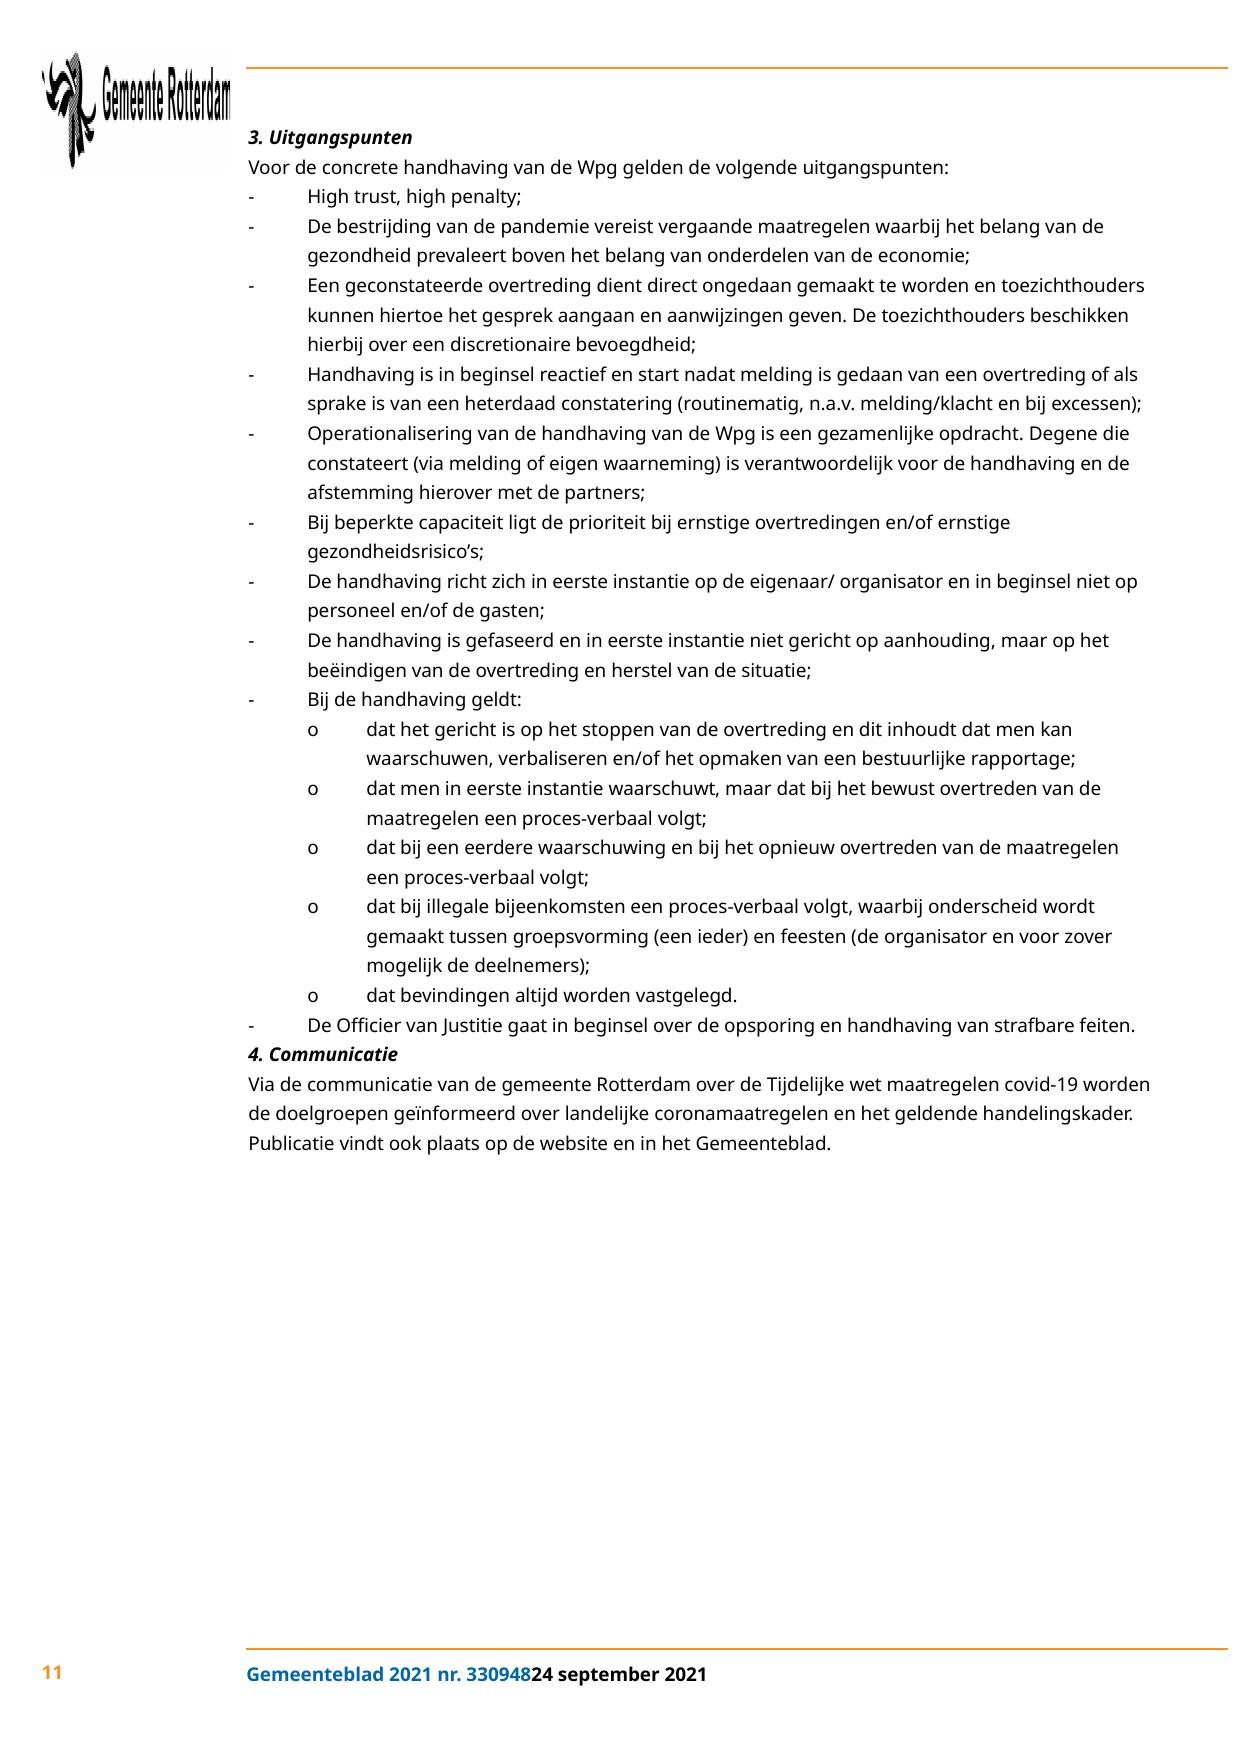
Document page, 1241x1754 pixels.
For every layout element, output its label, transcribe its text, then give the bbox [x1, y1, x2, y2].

list dat bij een eerdere waarschuwing en bij het opnieuw overtreden van de maatregelen een proces-verbaal volgt; [307, 834, 1152, 890]
text Voor de concrete handhaving van de Wpg gelden de volgende uitgangspunten: [248, 154, 1152, 180]
list dat men in eerste instantie waarschuwt, maar dat bij het bewust overtreden van de maatregelen een proces-verbaal volgt; [307, 775, 1152, 831]
list De Officier van Justitie gaat in beginsel over de opsporing en handhaving van strafbare feiten. [248, 1012, 1152, 1038]
list De bestrijding van de pandemie vereist vergaande maatregelen waarbij het belang van de gezondheid prevaleert boven het belang van onderdelen van de economie; [248, 213, 1152, 268]
list dat bevindingen altijd worden vastgelegd. [307, 982, 1152, 1008]
list Een geconstateerde overtreding dient direct ongedaan gemaakt te worden en toezichthouders kunnen hiertoe het gesprek aangaan en aanwijzingen geven. De toezichthouders beschikken hierbij over een discretionaire bevoegdheid; [248, 272, 1152, 357]
list High trust, high penalty; [248, 183, 1152, 209]
text 3. Uitgangspunten [248, 124, 1152, 150]
list Bij de handhaving geldt: [248, 686, 1152, 712]
list Operationalisering van de handhaving van de Wpg is een gezamenlijke opdracht. Degene die constateert (via melding of eigen waarneming) is verantwoordelijk voor de handhaving en de afstemming hierover met de partners; [248, 420, 1152, 505]
list Bij beperkte capaciteit ligt de prioriteit bij ernstige overtredingen en/of ernstige gezondheidsrisico’s; [248, 509, 1152, 564]
text 4. Communicatie [248, 1041, 1152, 1067]
list dat bij illegale bijeenkomsten een proces-verbaal volgt, waarbij onderscheid wordt gemaakt tussen groepsvorming (een ieder) en feesten (de organisator en voor zover mogelijk de deelnemers); [307, 893, 1152, 978]
list Handhaving is in beginsel reactief en start nadat melding is gedaan van een overtreding of als sprake is van een heterdaad constatering (routinematig, n.a.v. melding/klacht en bij excessen); [248, 361, 1152, 416]
list dat het gericht is op het stoppen van de overtreding en dit inhoudt dat men kan waarschuwen, verbaliseren en/of het opmaken van een bestuurlijke rapportage; [307, 716, 1152, 771]
list De handhaving richt zich in eerste instantie op de eigenaar/ organisator en in beginsel niet op personeel en/of de gasten; [248, 568, 1152, 623]
picture [41, 47, 231, 172]
text Via de communicatie van de gemeente Rotterdam over de Tijdelijke wet maatregelen covid-19 worden de doelgroepen geïnformeerd over landelijke coronamaatregelen en het geldende handelingskader. Publicatie vindt ook plaats op de website en in het Gemeenteblad. [248, 1071, 1152, 1156]
list De handhaving is gefaseerd en in eerste instantie niet gericht op aanhouding, maar op het beëindigen van de overtreding en herstel van de situatie; [248, 627, 1152, 683]
